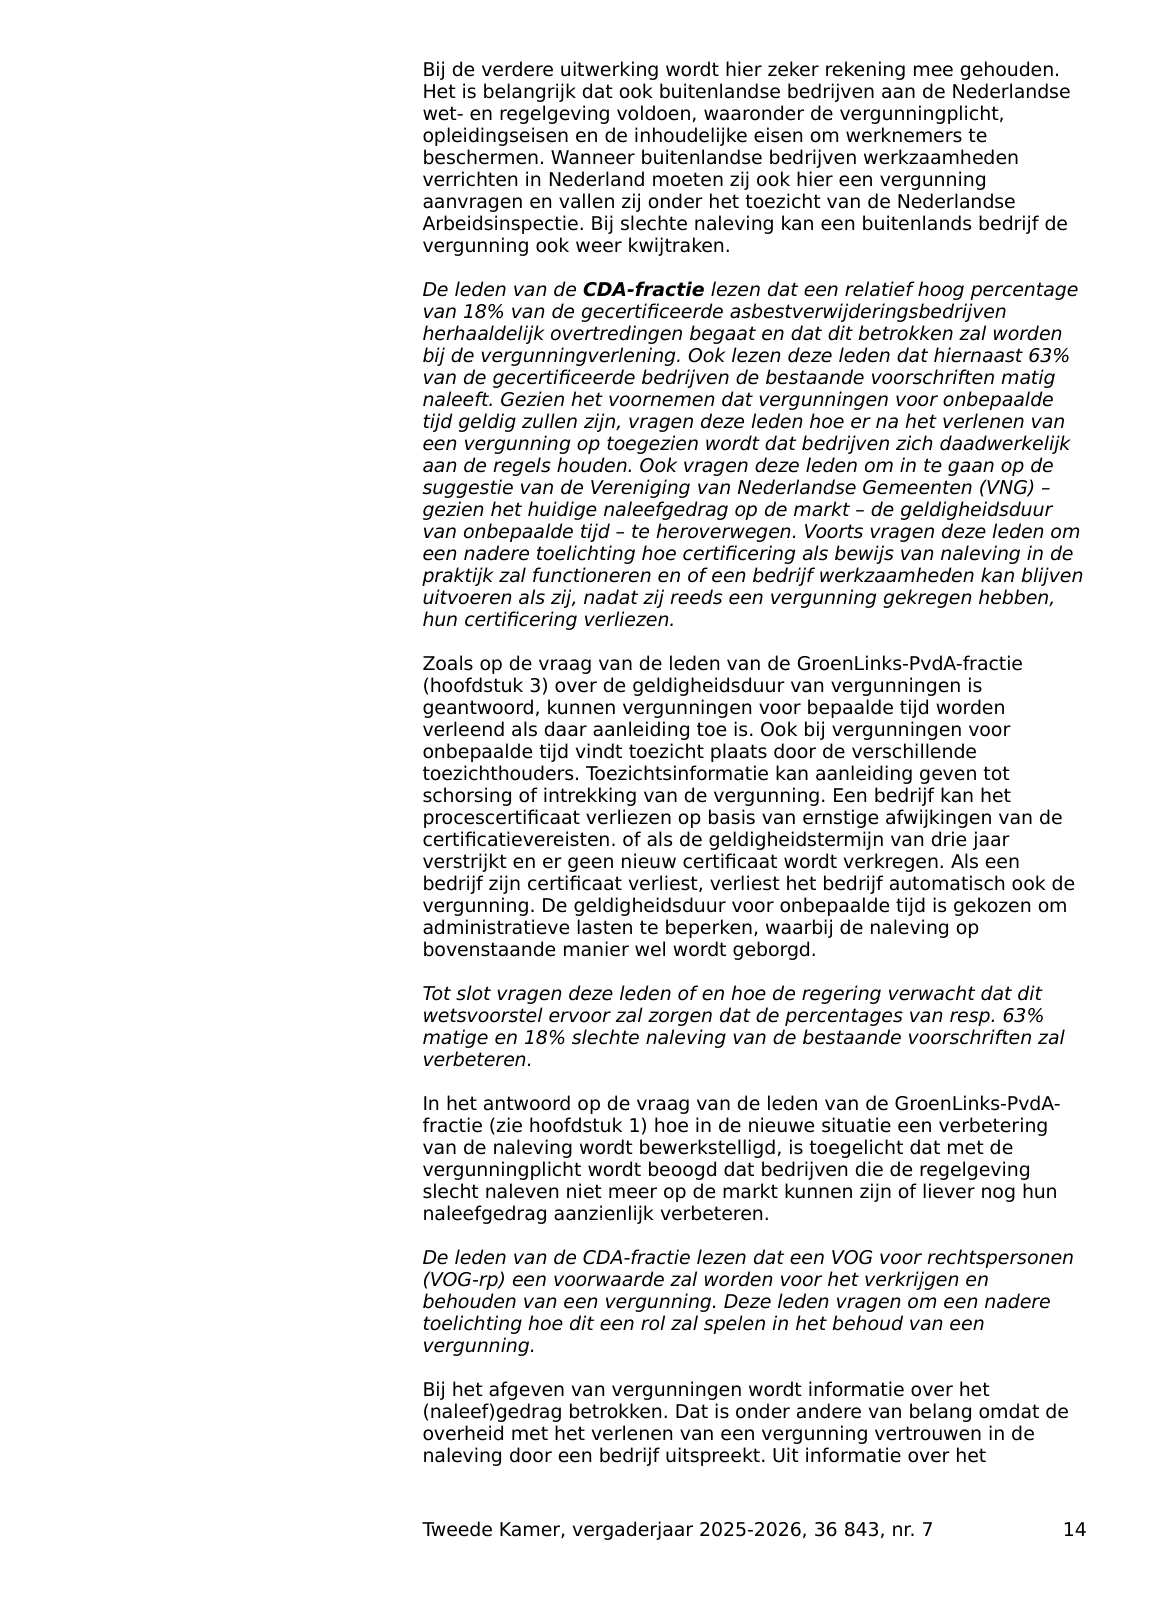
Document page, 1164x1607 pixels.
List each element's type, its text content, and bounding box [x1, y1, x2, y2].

text Bij de verdere uitwerking wordt hier zeker rekening mee gehouden. Het is belangrijk dat ook buitenlandse bedrijven aan de Nederlandse wet- en regelgeving voldoen, waaronder de vergunningplicht, opleidingseisen en de inhoudelijke eisen om werknemers te beschermen. Wanneer buitenlandse bedrijven werkzaamheden verrichten in Nederland moeten zij ook hier een vergunning aanvragen en vallen zij onder het toezicht van de Nederlandse Arbeidsinspectie. Bij slechte naleving kan een buitenlands bedrijf de vergunning ook weer kwijtraken. [422, 59, 1087, 257]
text Zoals op de vraag van de leden van de GroenLinks-PvdA-fractie (hoofdstuk 3) over de geldigheidsduur van vergunningen is geantwoord, kunnen vergunningen voor bepaalde tijd worden verleend als daar aanleiding toe is. Ook bij vergunningen voor onbepaalde tijd vindt toezicht plaats door de verschillende toezichthouders. Toezichtsinformatie kan aanleiding geven tot schorsing of intrekking van de vergunning. Een bedrijf kan het procescertificaat verliezen op basis van ernstige afwijkingen van de certificatievereisten. of als de geldigheidstermijn van drie jaar verstrijkt en er geen nieuw certificaat wordt verkregen. Als een bedrijf zijn certificaat verliest, verliest het bedrijf automatisch ook de vergunning. De geldigheidsduur voor onbepaalde tijd is gekozen om administratieve lasten te beperken, waarbij de naleving op bovenstaande manier wel wordt geborgd. [422, 653, 1087, 961]
text In het antwoord op de vraag van de leden van de GroenLinks-PvdA-fractie (zie hoofdstuk 1) hoe in de nieuwe situatie een verbetering van de naleving wordt bewerkstelligd, is toegelicht dat met de vergunningplicht wordt beoogd dat bedrijven die de regelgeving slecht naleven niet meer op de markt kunnen zijn of liever nog hun naleefgedrag aanzienlijk verbeteren. [422, 1093, 1087, 1225]
text De leden van de CDA-fractie lezen dat een relatief hoog percentage van 18% van de gecertificeerde asbestverwijderingsbedrijven herhaaldelijk overtredingen begaat en dat dit betrokken zal worden bij de vergunningverlening. Ook lezen deze leden dat hiernaast 63% van de gecertificeerde bedrijven de bestaande voorschriften matig naleeft. Gezien het voornemen dat vergunningen voor onbepaalde tijd geldig zullen zijn, vragen deze leden hoe er na het verlenen van een vergunning op toegezien wordt dat bedrijven zich daadwerkelijk aan de regels houden. Ook vragen deze leden om in te gaan op de suggestie van de Vereniging van Nederlandse Gemeenten (VNG) – gezien het huidige naleefgedrag op de markt – de geldigheidsduur van onbepaalde tijd – te heroverwegen. Voorts vragen deze leden om een nadere toelichting hoe certificering als bewijs van naleving in de praktijk zal functioneren en of een bedrijf werkzaamheden kan blijven uitvoeren als zij, nadat zij reeds een vergunning gekregen hebben, hun certificering verliezen. [422, 279, 1087, 631]
text Bij het afgeven van vergunningen wordt informatie over het (naleef)gedrag betrokken. Dat is onder andere van belang omdat de overheid met het verlenen van een vergunning vertrouwen in de naleving door een bedrijf uitspreekt. Uit informatie over het [422, 1379, 1087, 1467]
text De leden van de CDA-fractie lezen dat een VOG voor rechtspersonen (VOG-rp) een voorwaarde zal worden voor het verkrijgen en behouden van een vergunning. Deze leden vragen om een nadere toelichting hoe dit een rol zal spelen in het behoud van een vergunning. [422, 1247, 1087, 1357]
text Tot slot vragen deze leden of en hoe de regering verwacht dat dit wetsvoorstel ervoor zal zorgen dat de percentages van resp. 63% matige en 18% slechte naleving van de bestaande voorschriften zal verbeteren. [422, 983, 1087, 1071]
